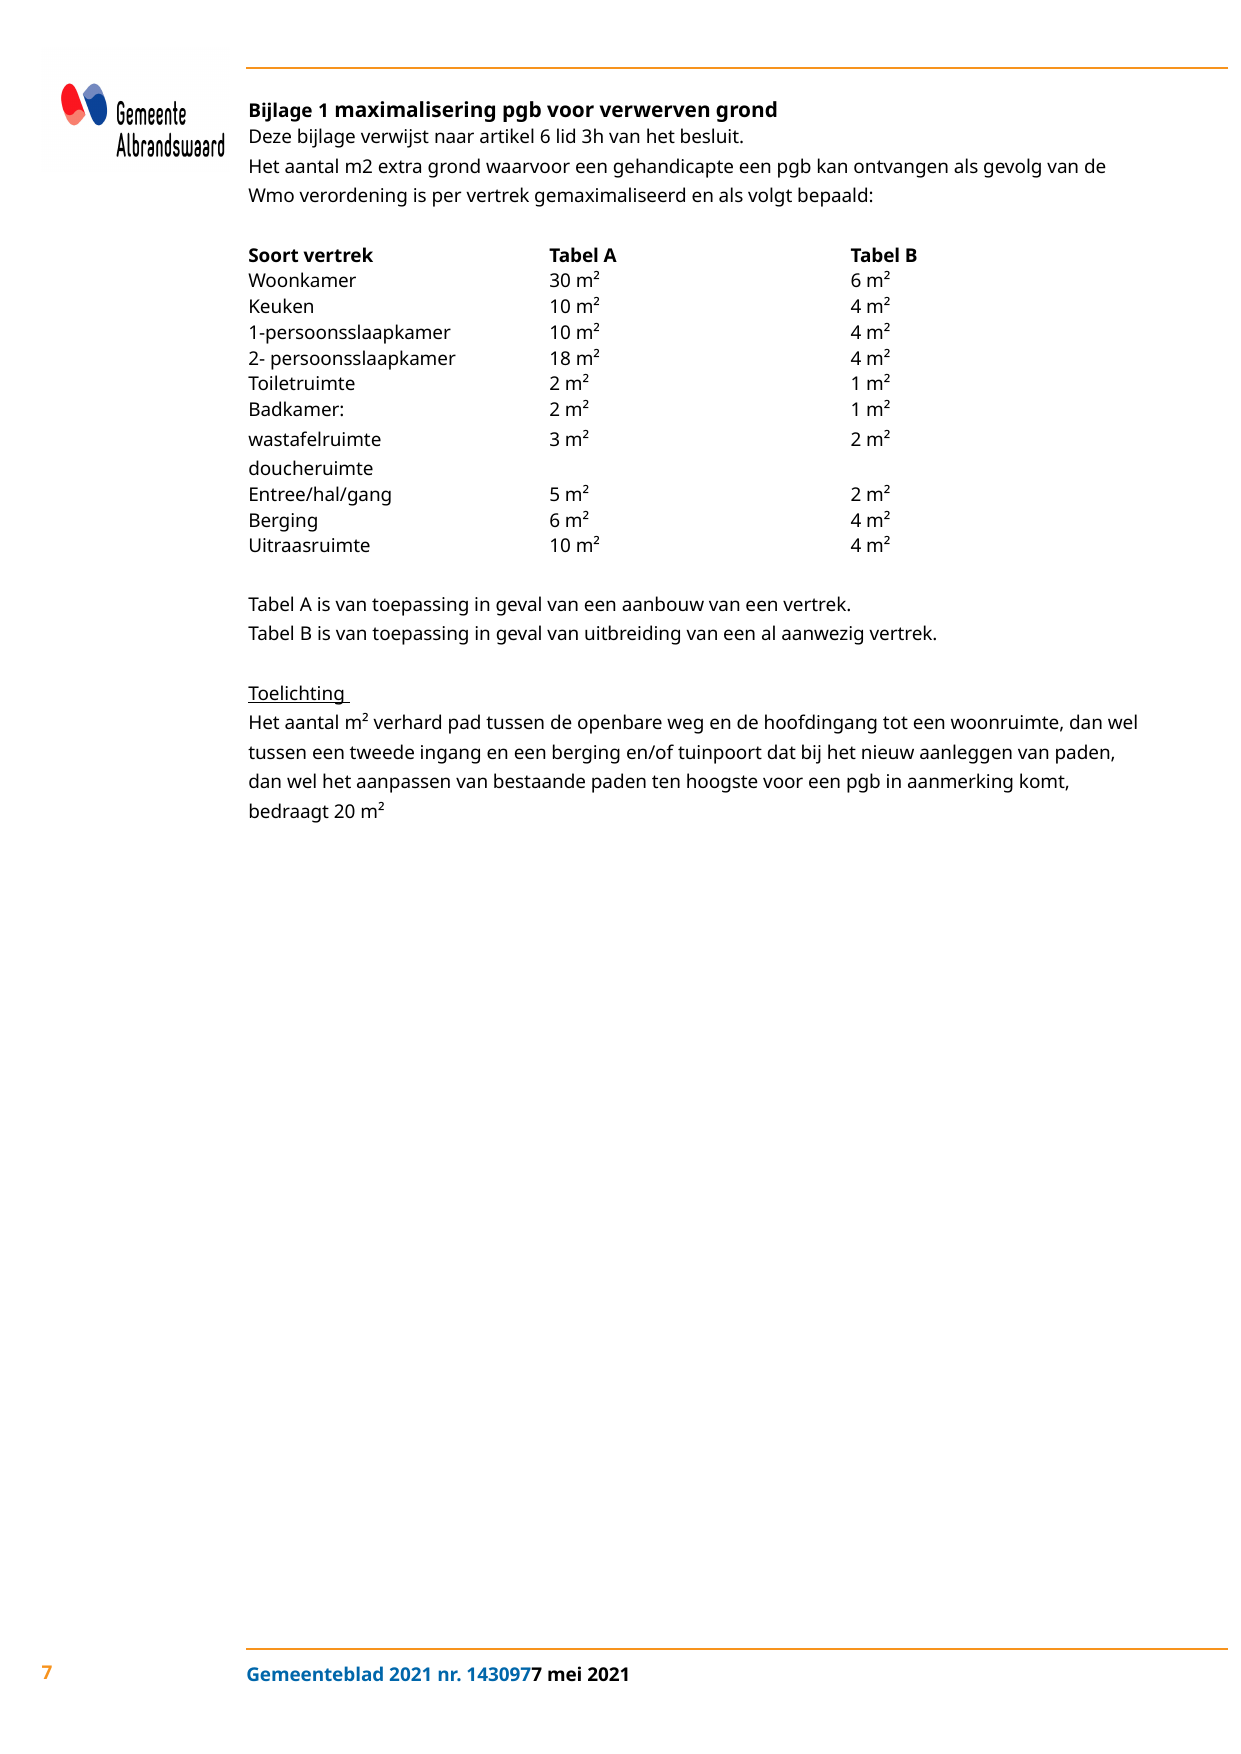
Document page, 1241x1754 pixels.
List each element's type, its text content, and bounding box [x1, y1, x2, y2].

table_cell Entree/hal/gang [248, 481, 549, 507]
text Toelichting [248, 680, 1152, 706]
table_cell 10 m² [549, 319, 850, 345]
table_cell 30 m² [549, 268, 850, 293]
table_cell 2 m² [549, 370, 850, 396]
picture [41, 47, 231, 172]
text Het aantal m2 extra grond waarvoor een gehandicapte een pgb kan ontvangen als gevolg van de Wmo verordening is per vertrek gemaximaliseerd en als volgt bepaald: [248, 153, 1152, 208]
table_cell Toiletruimte [248, 370, 549, 396]
text Deze bijlage verwijst naar artikel 6 lid 3h van het besluit. [248, 123, 1152, 149]
table_cell Badkamer: wastafelruimte doucheruimte [248, 396, 549, 481]
table_cell 6 m² [850, 268, 1152, 293]
table_cell 4 m² [850, 293, 1152, 319]
table_cell 1 m² [850, 370, 1152, 396]
table_cell 10 m² [549, 533, 850, 558]
text Tabel A is van toepassing in geval van een aanbouw van een vertrek. [248, 591, 1152, 617]
text Het aantal m² verhard pad tussen de openbare weg en de hoofdingang tot een woonruimte, dan wel tussen een tweede ingang en een berging en/of tuinpoort dat bij het nieuw aanleggen van paden, dan wel het aanpassen van bestaande paden ten hoogste voor een pgb in aanmerking komt, bedraagt 20 m² [248, 709, 1152, 824]
table_cell 4 m² [850, 533, 1152, 558]
table_cell Berging [248, 507, 549, 532]
table_cell 10 m² [549, 293, 850, 319]
table_cell Woonkamer [248, 268, 549, 293]
table_cell 1 m² 2 m² [850, 396, 1152, 481]
table_cell Keuken [248, 293, 549, 319]
table_header Tabel B [850, 242, 1152, 267]
table_header Soort vertrek [248, 242, 549, 267]
table_cell 2 m² 3 m² [549, 396, 850, 481]
table_cell 4 m² [850, 345, 1152, 370]
table_cell 2 m² [850, 481, 1152, 507]
table_cell 1-persoonsslaapkamer [248, 319, 549, 345]
table_header Tabel A [549, 242, 850, 267]
table_cell 18 m² [549, 345, 850, 370]
table_cell 6 m² [549, 507, 850, 532]
text Bijlage 1 maximalisering pgb voor verwerven grond [248, 95, 1152, 123]
text Tabel B is van toepassing in geval van uitbreiding van een al aanwezig vertrek. [248, 621, 1152, 646]
table_cell 4 m² [850, 507, 1152, 532]
table_cell 2- persoonsslaapkamer [248, 345, 549, 370]
table_cell Uitraasruimte [248, 533, 549, 558]
table_cell 5 m² [549, 481, 850, 507]
table_cell 4 m² [850, 319, 1152, 345]
